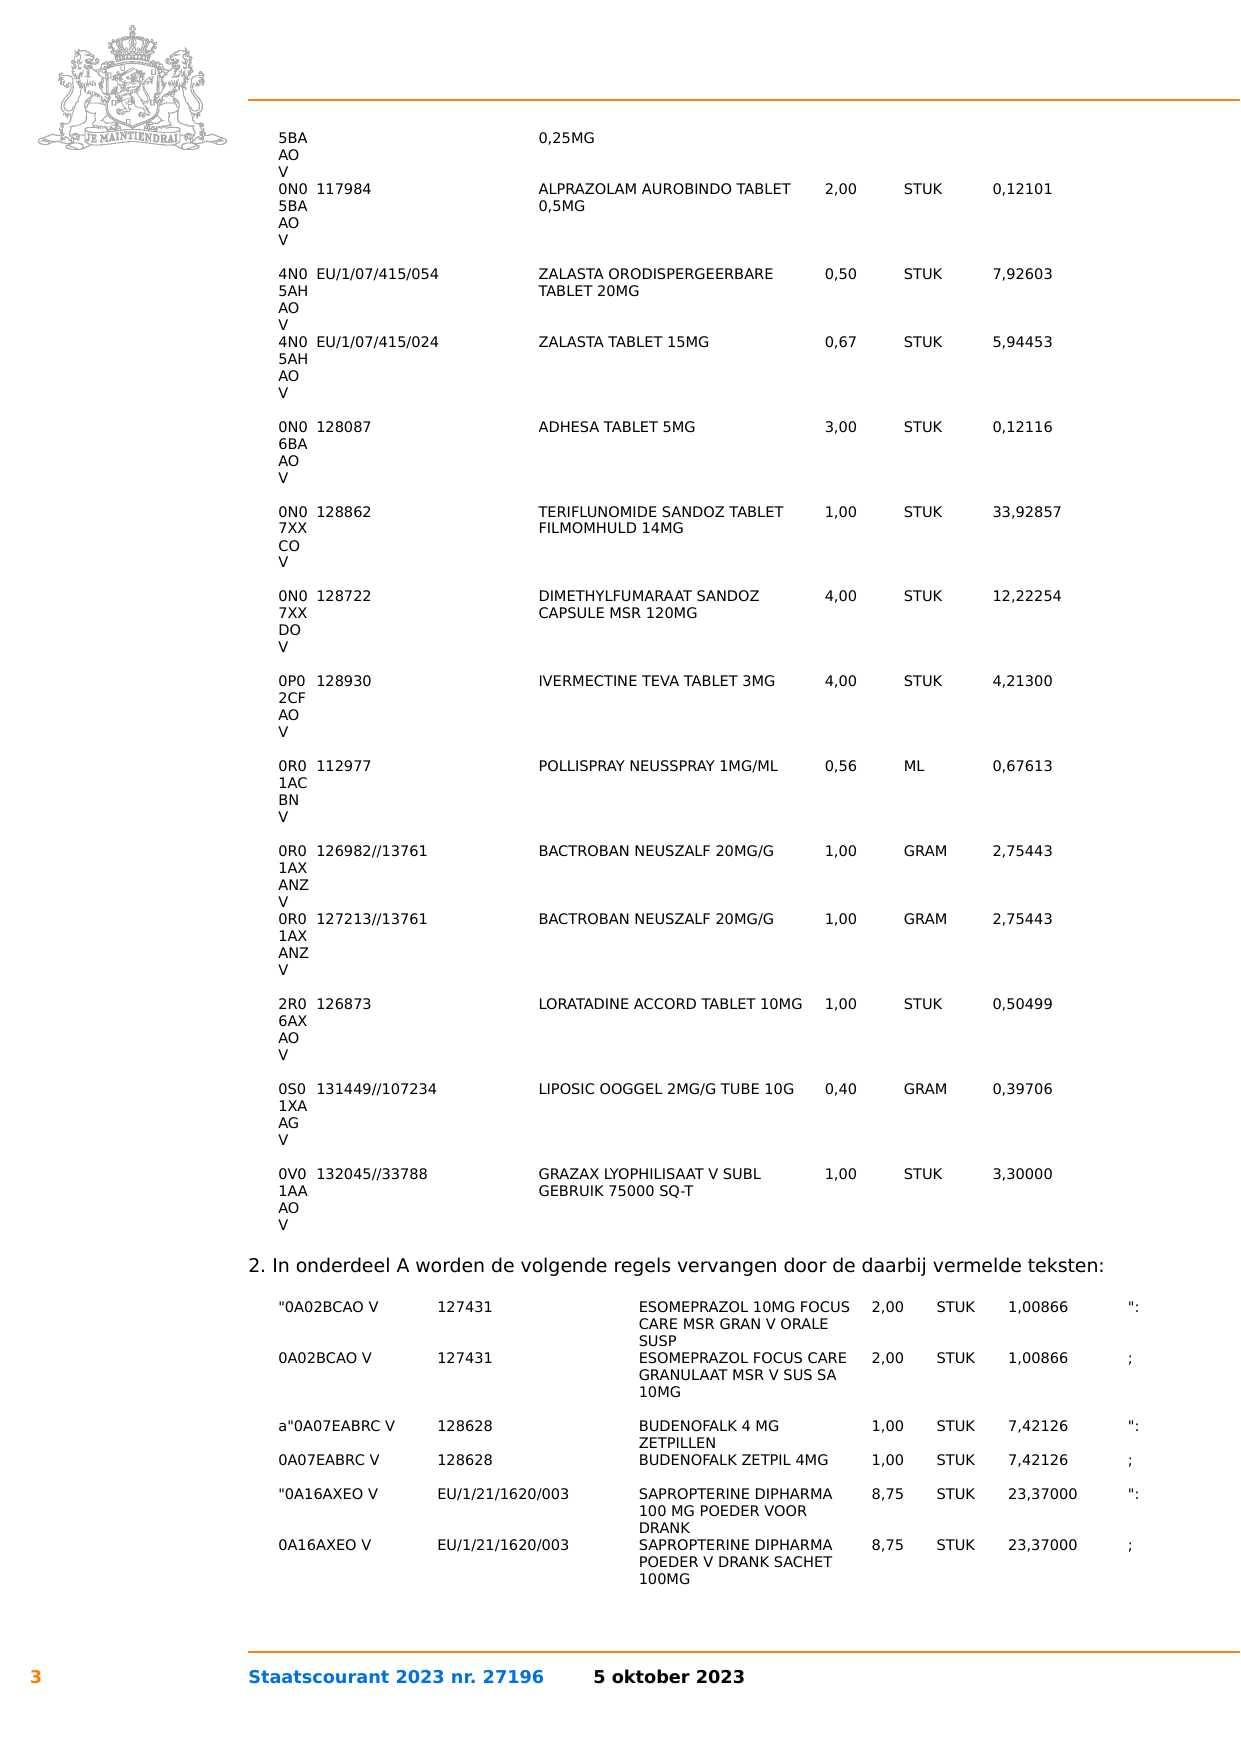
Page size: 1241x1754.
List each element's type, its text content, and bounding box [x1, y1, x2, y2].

table_cell [1131, 588, 1163, 656]
table_cell [278, 656, 1163, 673]
table_cell ": [1122, 1418, 1163, 1452]
table_cell 2,75443 [986, 911, 1131, 979]
table_cell 1,00 [819, 843, 898, 911]
table_cell BACTROBAN NEUSZALF 20MG/G [533, 843, 819, 911]
table_cell 131449//107234 [310, 1081, 532, 1149]
table_cell [1131, 673, 1163, 741]
table_cell STUK [930, 1452, 1002, 1469]
table_cell 117984 [310, 181, 532, 249]
table_cell [278, 1149, 1163, 1166]
picture [38, 25, 227, 150]
table_cell STUK [898, 266, 986, 334]
table_cell 1,00 [819, 996, 898, 1064]
table_header ESOMEPRAZOL 10MG FOCUS CARE MSR GRAN V ORALE SUSP [633, 1299, 866, 1350]
table_header 127431 [431, 1299, 632, 1350]
table_cell ADHESA TABLET 5MG [533, 419, 819, 486]
table_cell 0,67613 [986, 758, 1131, 826]
table_cell [1131, 996, 1163, 1064]
table_cell 7,92603 [986, 266, 1131, 334]
table_cell GRAM [898, 1081, 986, 1149]
table_cell 0,39706 [986, 1081, 1131, 1149]
table_cell STUK [930, 1418, 1002, 1452]
table_cell GRAM [898, 843, 986, 911]
table_cell ; [1122, 1537, 1163, 1588]
table_cell [1131, 758, 1163, 826]
table_header ": [1122, 1299, 1163, 1350]
table_cell [278, 826, 1163, 843]
table_cell 8,75 [866, 1537, 930, 1588]
table_cell "0A16AXEO V [278, 1486, 431, 1537]
table_cell BACTROBAN NEUSZALF 20MG/G [533, 911, 819, 979]
table_cell 2,00 [866, 1350, 930, 1401]
table_cell 0R01AXANZ V [278, 843, 310, 911]
table_cell 128862 [310, 504, 532, 571]
table_cell 0,40 [819, 1081, 898, 1149]
table_cell 127213//13761 [310, 911, 532, 979]
table_cell STUK [898, 1166, 986, 1233]
table_cell [278, 249, 1163, 266]
table_cell 0,12101 [986, 181, 1131, 249]
table_cell 23,37000 [1002, 1486, 1122, 1537]
table_cell 132045//33788 [310, 1166, 532, 1233]
table_cell ESOMEPRAZOL FOCUS CARE GRANULAAT MSR V SUS SA 10MG [633, 1350, 866, 1401]
table_cell EU/1/07/415/054 [310, 266, 532, 334]
table_cell STUK [898, 588, 986, 656]
table_cell ZALASTA ORODISPERGEERBARE TABLET 20MG [533, 266, 819, 334]
table_cell 0A07EABRC V [278, 1452, 431, 1469]
table_cell 127431 [431, 1350, 632, 1401]
table_cell 0N06BAAO V [278, 419, 310, 486]
table_cell [1131, 130, 1163, 181]
table_cell 7,42126 [1002, 1418, 1122, 1452]
table_cell STUK [898, 334, 986, 402]
table_cell [1131, 266, 1163, 334]
table_cell 2,00 [819, 181, 898, 249]
table_cell 4N05AHAO V [278, 334, 310, 402]
table_cell 0,50499 [986, 996, 1131, 1064]
table_header 1,00866 [1002, 1299, 1122, 1350]
table_cell [1131, 1166, 1163, 1233]
table_cell [278, 1401, 1163, 1418]
table_cell 2,75443 [986, 843, 1131, 911]
table_header STUK [930, 1299, 1002, 1350]
table_cell 5,94453 [986, 334, 1131, 402]
table_cell 128628 [431, 1418, 632, 1452]
table_cell [819, 130, 898, 181]
table_cell 1,00 [819, 911, 898, 979]
table_cell 23,37000 [1002, 1537, 1122, 1588]
table_cell 1,00 [866, 1452, 930, 1469]
table_cell 1,00 [819, 1166, 898, 1233]
table_cell [278, 979, 1163, 996]
table_cell STUK [898, 673, 986, 741]
table_cell 0R01AXANZ V [278, 911, 310, 979]
table_cell [1131, 843, 1163, 911]
table_cell 7,42126 [1002, 1452, 1122, 1469]
table_cell [1131, 181, 1163, 249]
table_cell 128722 [310, 588, 532, 656]
table_cell [1131, 419, 1163, 486]
table_cell 112977 [310, 758, 532, 826]
table_cell ALPRAZOLAM AUROBINDO TABLET 0,5MG [533, 181, 819, 249]
table_cell [278, 1064, 1163, 1081]
table_cell SAPROPTERINE DIPHARMA POEDER V DRANK SACHET 100MG [633, 1537, 866, 1588]
table_cell 4,00 [819, 673, 898, 741]
table_cell 128930 [310, 673, 532, 741]
table_cell ": [1122, 1486, 1163, 1537]
table_cell [278, 1588, 1163, 1605]
table_header 2,00 [866, 1299, 930, 1350]
table_cell GRAZAX LYOPHILISAAT V SUBL GEBRUIK 75000 SQ-T [533, 1166, 819, 1233]
table_cell [278, 1469, 1163, 1486]
table_cell 126873 [310, 996, 532, 1064]
table_cell 128087 [310, 419, 532, 486]
table_cell [1131, 504, 1163, 571]
table_cell STUK [930, 1350, 1002, 1401]
table_cell SAPROPTERINE DIPHARMA 100 MG POEDER VOOR DRANK [633, 1486, 866, 1537]
table_cell IVERMECTINE TEVA TABLET 3MG [533, 673, 819, 741]
table_cell DIMETHYLFUMARAAT SANDOZ CAPSULE MSR 120MG [533, 588, 819, 656]
table_cell STUK [898, 181, 986, 249]
table_cell POLLISPRAY NEUSSPRAY 1MG/ML [533, 758, 819, 826]
table_cell STUK [930, 1486, 1002, 1537]
table_cell STUK [898, 504, 986, 571]
table_cell 4N05AHAO V [278, 266, 310, 334]
table_cell EU/1/21/1620/003 [431, 1537, 632, 1588]
table_cell 0,12116 [986, 419, 1131, 486]
table_cell [278, 741, 1163, 758]
table_cell STUK [898, 419, 986, 486]
table_cell 5BAAO V [278, 130, 310, 181]
table_cell GRAM [898, 911, 986, 979]
table_cell 4,21300 [986, 673, 1131, 741]
table_cell 4,00 [819, 588, 898, 656]
table_cell 3,30000 [986, 1166, 1131, 1233]
table_cell 33,92857 [986, 504, 1131, 571]
table_cell 126982//13761 [310, 843, 532, 911]
table_cell 3,00 [819, 419, 898, 486]
table_cell 1,00 [866, 1418, 930, 1452]
table_cell STUK [898, 996, 986, 1064]
table_cell 128628 [431, 1452, 632, 1469]
table_cell 0A16AXEO V [278, 1537, 431, 1588]
table_cell ; [1122, 1350, 1163, 1401]
table_cell LORATADINE ACCORD TABLET 10MG [533, 996, 819, 1064]
table_cell a"0A07EABRC V [278, 1418, 431, 1452]
table_cell 0P02CFAO V [278, 673, 310, 741]
table_cell [278, 571, 1163, 588]
table_cell ZALASTA TABLET 15MG [533, 334, 819, 402]
table_cell 1,00 [819, 504, 898, 571]
table_cell 0,56 [819, 758, 898, 826]
table_cell [278, 486, 1163, 503]
table_cell 0,25MG [533, 130, 819, 181]
table_cell [1131, 911, 1163, 979]
table_cell [898, 130, 986, 181]
table_cell EU/1/21/1620/003 [431, 1486, 632, 1537]
table_cell [310, 130, 532, 181]
table_cell 0V01AAAO V [278, 1166, 310, 1233]
table_cell STUK [930, 1537, 1002, 1588]
table_cell 1,00866 [1002, 1350, 1122, 1401]
table_cell 0S01XAAG V [278, 1081, 310, 1149]
table_header "0A02BCAO V [278, 1299, 431, 1350]
table_cell 0N07XXCO V [278, 504, 310, 571]
table_cell 12,22254 [986, 588, 1131, 656]
table_cell ML [898, 758, 986, 826]
table_cell [278, 402, 1163, 418]
table_cell [1131, 1081, 1163, 1149]
table_cell [1131, 334, 1163, 402]
table_cell ; [1122, 1452, 1163, 1469]
table_cell 8,75 [866, 1486, 930, 1537]
table_cell 0,50 [819, 266, 898, 334]
table_cell 0N05BAAO V [278, 181, 310, 249]
table_cell 0N07XXDO V [278, 588, 310, 656]
text 2. In onderdeel A worden de volgende regels vervangen door de daarbij vermelde teksten: [248, 1255, 1163, 1277]
table_cell 0,67 [819, 334, 898, 402]
table_cell BUDENOFALK ZETPIL 4MG [633, 1452, 866, 1469]
table_cell 2R06AXAO V [278, 996, 310, 1064]
table_cell 0R01ACBN V [278, 758, 310, 826]
table_cell [986, 130, 1131, 181]
table_cell 0A02BCAO V [278, 1350, 431, 1401]
table_cell EU/1/07/415/024 [310, 334, 532, 402]
table_cell TERIFLUNOMIDE SANDOZ TABLET FILMOMHULD 14MG [533, 504, 819, 571]
table_cell BUDENOFALK 4 MG ZETPILLEN [633, 1418, 866, 1452]
table_cell LIPOSIC OOGGEL 2MG/G TUBE 10G [533, 1081, 819, 1149]
